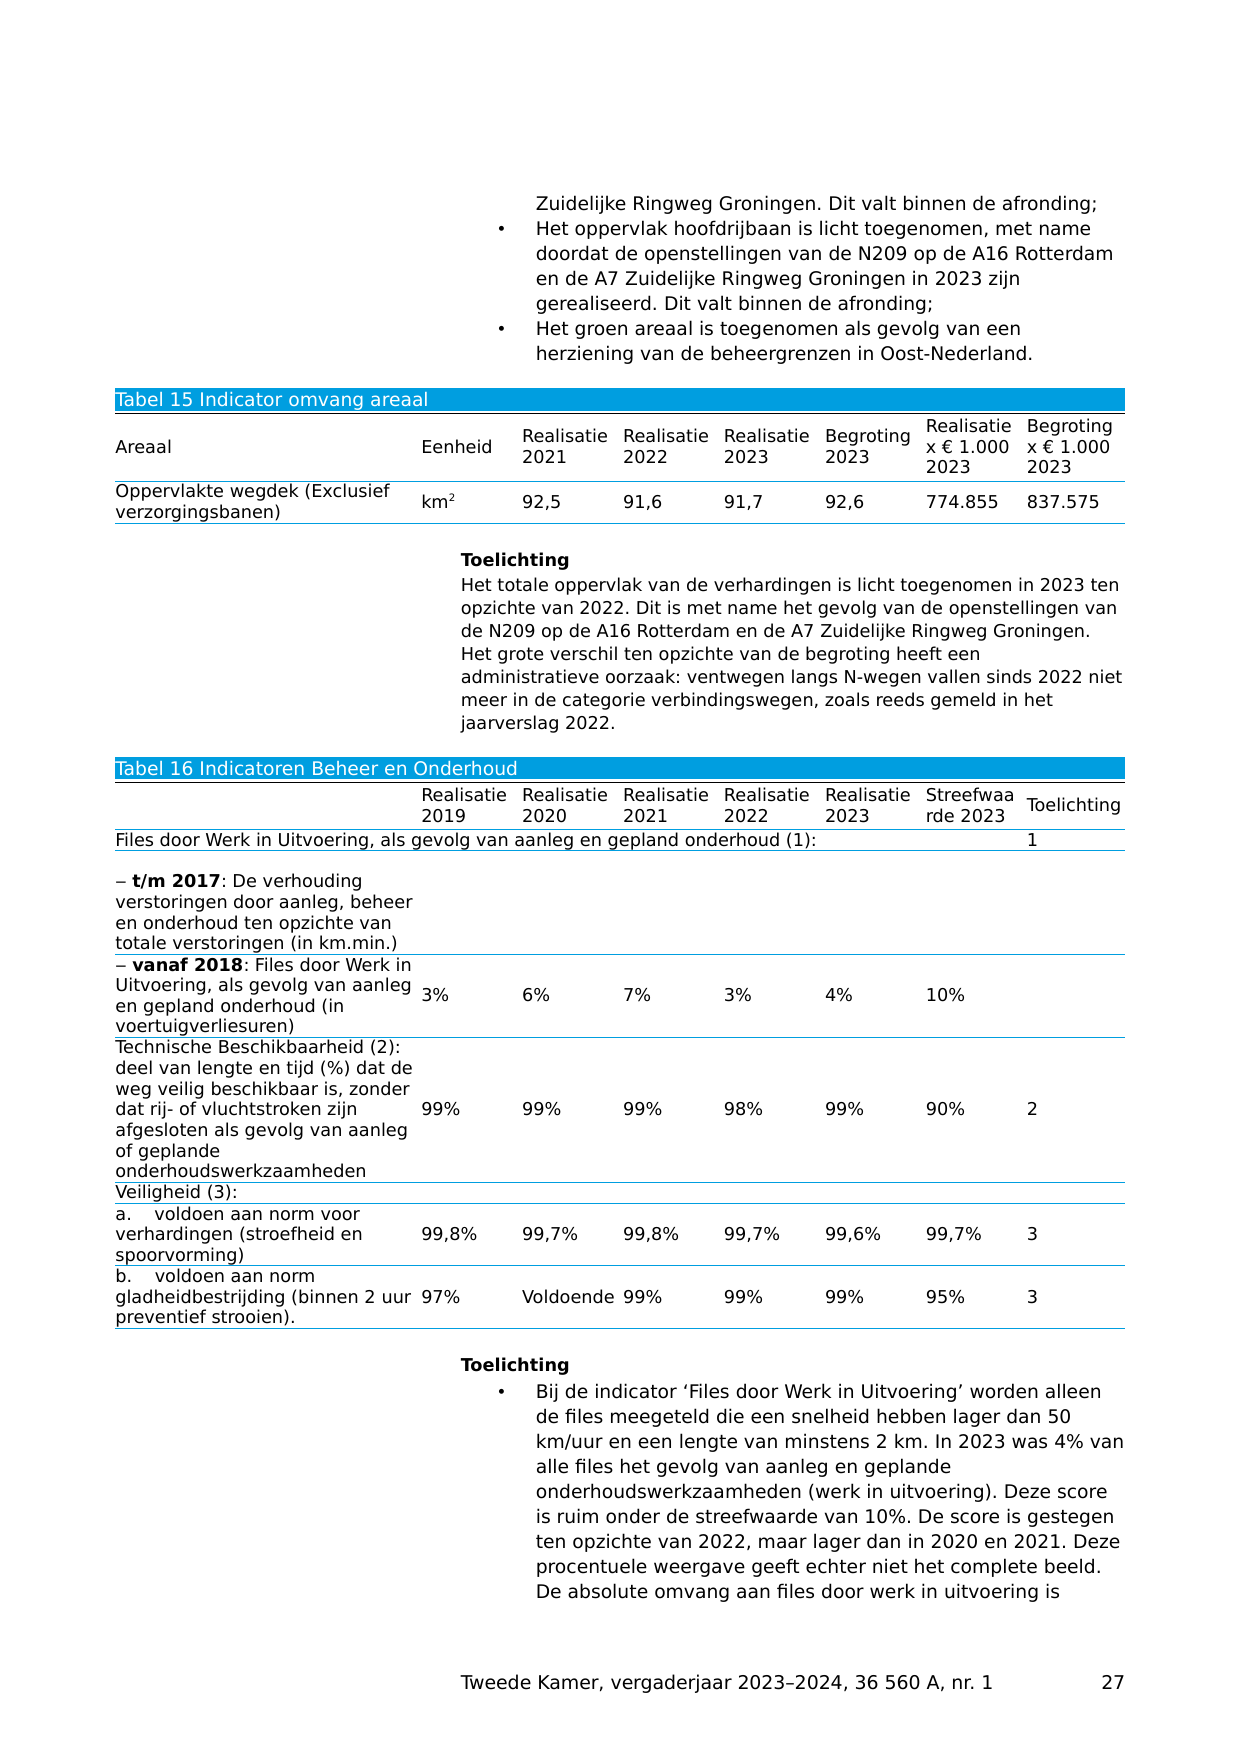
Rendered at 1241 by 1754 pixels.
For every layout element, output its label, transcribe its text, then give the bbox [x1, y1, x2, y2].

text Toelichting [461, 548, 1125, 571]
table_cell Files door Werk in Uitvoering, als gevolg van aanleg en gepland onderhoud (1): [115, 830, 1024, 850]
table_cell Toelichting [1024, 783, 1125, 829]
table_cell 97% [418, 1266, 519, 1328]
table_cell 98% [721, 1038, 822, 1182]
table_cell km2 [418, 482, 519, 523]
list Zuidelijke Ringweg Groningen. Dit valt binnen de afronding; [498, 191, 1125, 216]
table_cell Realisatie 2023 [721, 414, 822, 481]
table_cell Realisatie 2020 [519, 783, 620, 829]
table_cell 99,6% [822, 1204, 923, 1265]
table_cell 4% [822, 955, 923, 1037]
table_cell [923, 1183, 1024, 1203]
table_cell 774.855 [923, 482, 1024, 523]
table_cell b. voldoen aan norm gladheidbestrijding (binnen 2 uur preventief strooien). [115, 1266, 418, 1328]
table_cell 90% [923, 1038, 1024, 1182]
table_cell 99% [721, 1266, 822, 1328]
table_cell Realisatie 2021 [620, 783, 721, 829]
table_cell [721, 1183, 822, 1203]
table_cell [519, 851, 620, 954]
table_cell [923, 851, 1024, 954]
table_cell [1024, 955, 1125, 1037]
table_cell 10% [923, 955, 1024, 1037]
table_cell 6% [519, 955, 620, 1037]
table_cell Realisatie 2022 [620, 414, 721, 481]
table_cell 92,5 [519, 482, 620, 523]
table_cell Areaal [115, 414, 418, 481]
table_cell 99,7% [519, 1204, 620, 1265]
table_cell Realisatie x € 1.000 2023 [923, 414, 1024, 481]
table_cell [620, 1183, 721, 1203]
table_cell [620, 851, 721, 954]
table_cell 1 [1024, 830, 1125, 850]
table_cell ‒ t/m 2017: De verhouding verstoringen door aanleg, beheer en onderhoud ten opzichte van totale verstoringen (in km.min.) [115, 851, 418, 954]
table_cell [721, 851, 822, 954]
table_cell 91,6 [620, 482, 721, 523]
text Het totale oppervlak van de verhardingen is licht toegenomen in 2023 ten opzichte van 2022. Dit is met name het gevolg van de openstellingen van de N209 op de A16 Rotterdam en de A7 Zuidelijke Ringweg Groningen. Het grote verschil ten opzichte van de begroting heeft een administratieve oorzaak: ventwegen langs N-wegen vallen sinds 2022 niet meer in de categorie verbindingswegen, zoals reeds gemeld in het jaarverslag 2022. [461, 573, 1125, 734]
table_cell [822, 851, 923, 954]
table_cell 99% [822, 1038, 923, 1182]
table_cell Realisatie 2022 [721, 783, 822, 829]
table_cell 99% [519, 1038, 620, 1182]
table_cell Streefwaarde 2023 [923, 783, 1024, 829]
table_cell Begroting x € 1.000 2023 [1024, 414, 1125, 481]
table_cell 99% [620, 1038, 721, 1182]
table_cell 99% [620, 1266, 721, 1328]
table_cell Begroting 2023 [822, 414, 923, 481]
table_cell Realisatie 2021 [519, 414, 620, 481]
table_cell 99% [418, 1038, 519, 1182]
table_cell Veiligheid (3): [115, 1183, 418, 1203]
table_cell ‒ vanaf 2018: Files door Werk in Uitvoering, als gevolg van aanleg en gepland onderhoud (in voertuigverliesuren) [115, 955, 418, 1037]
table_cell [115, 783, 418, 829]
list Het groen areaal is toegenomen als gevolg van een herziening van de beheergrenzen in Oost-Nederland. [498, 316, 1125, 366]
table_cell 3% [418, 955, 519, 1037]
table_cell 92,6 [822, 482, 923, 523]
table_cell 99,8% [620, 1204, 721, 1265]
table_cell [418, 1183, 519, 1203]
table_cell 3 [1024, 1266, 1125, 1328]
table_cell Oppervlakte wegdek (Exclusief verzorgingsbanen) [115, 482, 418, 523]
table_cell 99,7% [721, 1204, 822, 1265]
table_cell 2 [1024, 1038, 1125, 1182]
table_cell [418, 851, 519, 954]
table_cell Voldoende [519, 1266, 620, 1328]
table_cell 3 [1024, 1204, 1125, 1265]
table_cell 99% [822, 1266, 923, 1328]
table_cell Technische Beschikbaarheid (2): deel van lengte en tijd (%) dat de weg veilig beschikbaar is, zonder dat rij- of vluchtstroken zijn afgesloten als gevolg van aanleg of geplande onderhoudswerkzaamheden [115, 1038, 418, 1182]
table_cell 837.575 [1024, 482, 1125, 523]
table_cell Realisatie 2019 [418, 783, 519, 829]
table_cell 91,7 [721, 482, 822, 523]
table_cell 3% [721, 955, 822, 1037]
table_cell 99,8% [418, 1204, 519, 1265]
list Het oppervlak hoofdrijbaan is licht toegenomen, met name doordat de openstellingen van de N209 op de A16 Rotterdam en de A7 Zuidelijke Ringweg Groningen in 2023 zijn gerealiseerd. Dit valt binnen de afronding; [498, 216, 1125, 316]
table_cell 7% [620, 955, 721, 1037]
table_cell [1024, 851, 1125, 954]
table_cell 95% [923, 1266, 1024, 1328]
table_cell 99,7% [923, 1204, 1024, 1265]
table_cell Eenheid [418, 414, 519, 481]
table_cell [1024, 1183, 1125, 1203]
table_cell [519, 1183, 620, 1203]
table_cell a. voldoen aan norm voor verhardingen (stroefheid en spoorvorming) [115, 1204, 418, 1265]
table_cell Realisatie 2023 [822, 783, 923, 829]
table_cell [822, 1183, 923, 1203]
text Toelichting [461, 1353, 1125, 1376]
list Bij de indicator ‘Files door Werk in Uitvoering’ worden alleen de files meegeteld die een snelheid hebben lager dan 50 km/uur en een lengte van minstens 2 km. In 2023 was 4% van alle files het gevolg van aanleg en geplande onderhoudswerkzaamheden (werk in uitvoering). Deze score is ruim onder de streefwaarde van 10%. De score is gestegen ten opzichte van 2022, maar lager dan in 2020 en 2021. Deze procentuele weergave geeft echter niet het complete beeld. De absolute omvang aan files door werk in uitvoering is [498, 1378, 1125, 1603]
